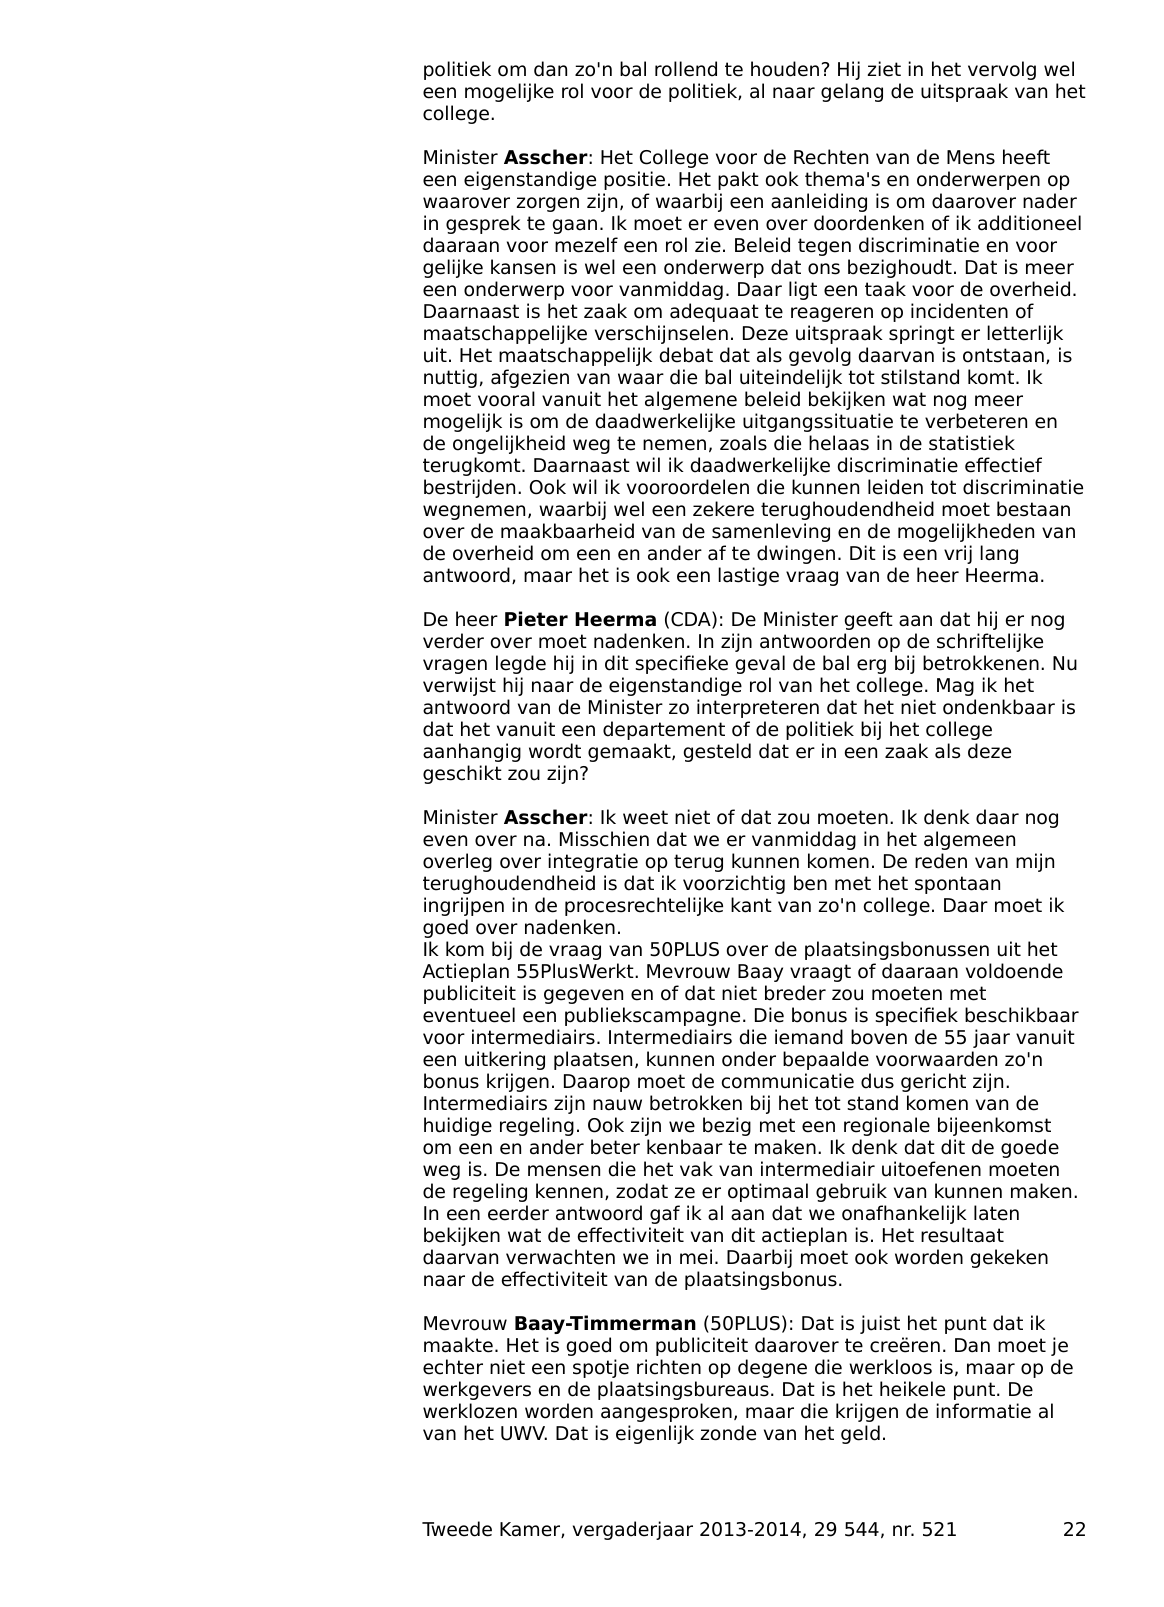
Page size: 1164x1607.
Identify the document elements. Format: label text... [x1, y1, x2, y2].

text Mevrouw Baay-Timmerman (50PLUS): Dat is juist het punt dat ik maakte. Het is goed om publiciteit daarover te creëren. Dan moet je echter niet een spotje richten op degene die werkloos is, maar op de werkgevers en de plaatsingsbureaus. Dat is het heikele punt. De werklozen worden aangesproken, maar die krijgen de informatie al van het UWV. Dat is eigenlijk zonde van het geld. [422, 1313, 1087, 1444]
text Minister Asscher: Het College voor de Rechten van de Mens heeft een eigenstandige positie. Het pakt ook thema's en onderwerpen op waarover zorgen zijn, of waarbij een aanleiding is om daarover nader in gesprek te gaan. Ik moet er even over doordenken of ik additioneel daaraan voor mezelf een rol zie. Beleid tegen discriminatie en voor gelijke kansen is wel een onderwerp dat ons bezighoudt. Dat is meer een onderwerp voor vanmiddag. Daar ligt een taak voor de overheid. Daarnaast is het zaak om adequaat te reageren op incidenten of maatschappelijke verschijnselen. Deze uitspraak springt er letterlijk uit. Het maatschappelijk debat dat als gevolg daarvan is ontstaan, is nuttig, afgezien van waar die bal uiteindelijk tot stilstand komt. Ik moet vooral vanuit het algemene beleid bekijken wat nog meer mogelijk is om de daadwerkelijke uitgangssituatie te verbeteren en de ongelijkheid weg te nemen, zoals die helaas in de statistiek terugkomt. Daarnaast wil ik daadwerkelijke discriminatie effectief bestrijden. Ook wil ik vooroordelen die kunnen leiden tot discriminatie wegnemen, waarbij wel een zekere terughoudendheid moet bestaan over de maakbaarheid van de samenleving en de mogelijkheden van de overheid om een en ander af te dwingen. Dit is een vrij lang antwoord, maar het is ook een lastige vraag van de heer Heerma. [422, 147, 1087, 587]
text De heer Pieter Heerma (CDA): De Minister geeft aan dat hij er nog verder over moet nadenken. In zijn antwoorden op de schriftelijke vragen legde hij in dit specifieke geval de bal erg bij betrokkenen. Nu verwijst hij naar de eigenstandige rol van het college. Mag ik het antwoord van de Minister zo interpreteren dat het niet ondenkbaar is dat het vanuit een departement of de politiek bij het college aanhangig wordt gemaakt, gesteld dat er in een zaak als deze geschikt zou zijn? [422, 609, 1087, 785]
text Ik kom bij de vraag van 50PLUS over de plaatsingsbonussen uit het Actieplan 55PlusWerkt. Mevrouw Baay vraagt of daaraan voldoende publiciteit is gegeven en of dat niet breder zou moeten met eventueel een publiekscampagne. Die bonus is specifiek beschikbaar voor intermediairs. Intermediairs die iemand boven de 55 jaar vanuit een uitkering plaatsen, kunnen onder bepaalde voorwaarden zo'n bonus krijgen. Daarop moet de communicatie dus gericht zijn. Intermediairs zijn nauw betrokken bij het tot stand komen van de huidige regeling. Ook zijn we bezig met een regionale bijeenkomst om een en ander beter kenbaar te maken. Ik denk dat dit de goede weg is. De mensen die het vak van intermediair uitoefenen moeten de regeling kennen, zodat ze er optimaal gebruik van kunnen maken. In een eerder antwoord gaf ik al aan dat we onafhankelijk laten bekijken wat de effectiviteit van dit actieplan is. Het resultaat daarvan verwachten we in mei. Daarbij moet ook worden gekeken naar de effectiviteit van de plaatsingsbonus. [422, 939, 1087, 1291]
text Minister Asscher: Ik weet niet of dat zou moeten. Ik denk daar nog even over na. Misschien dat we er vanmiddag in het algemeen overleg over integratie op terug kunnen komen. De reden van mijn terughoudendheid is dat ik voorzichtig ben met het spontaan ingrijpen in de procesrechtelijke kant van zo'n college. Daar moet ik goed over nadenken. [422, 807, 1087, 939]
text politiek om dan zo'n bal rollend te houden? Hij ziet in het vervolg wel een mogelijke rol voor de politiek, al naar gelang de uitspraak van het college. [422, 59, 1087, 125]
